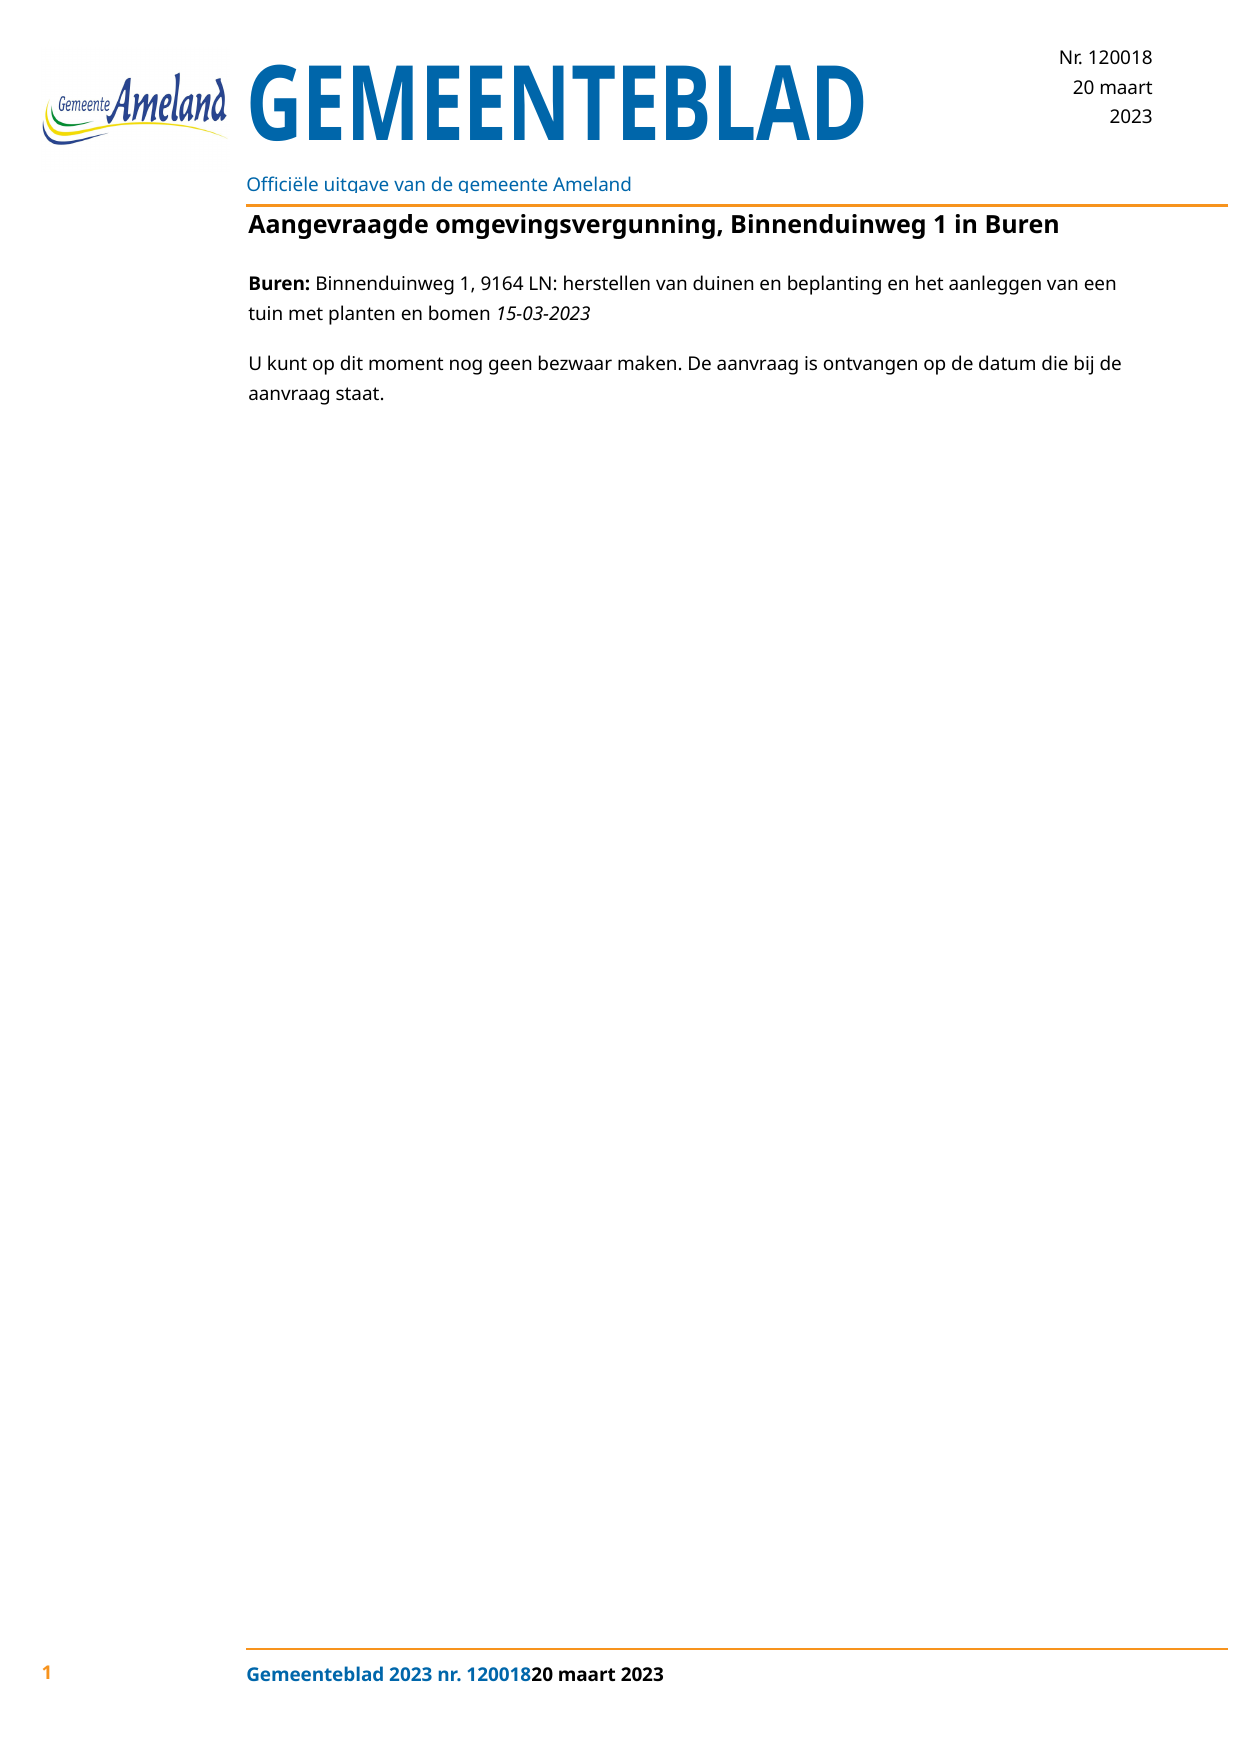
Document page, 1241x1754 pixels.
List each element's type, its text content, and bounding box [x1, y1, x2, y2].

picture [41, 47, 231, 172]
text U kunt op dit moment nog geen bezwaar maken. De aanvraag is ontvangen op de datum die bij de aanvraag staat. [248, 350, 1152, 406]
text Buren: Binnenduinweg 1, 9164 LN: herstellen van duinen en beplanting en het aanleggen van een tuin met planten en bomen 15-03-2023 [248, 270, 1152, 326]
text Aangevraagde omgevingsvergunning, Binnenduinweg 1 in Buren [248, 207, 1152, 241]
